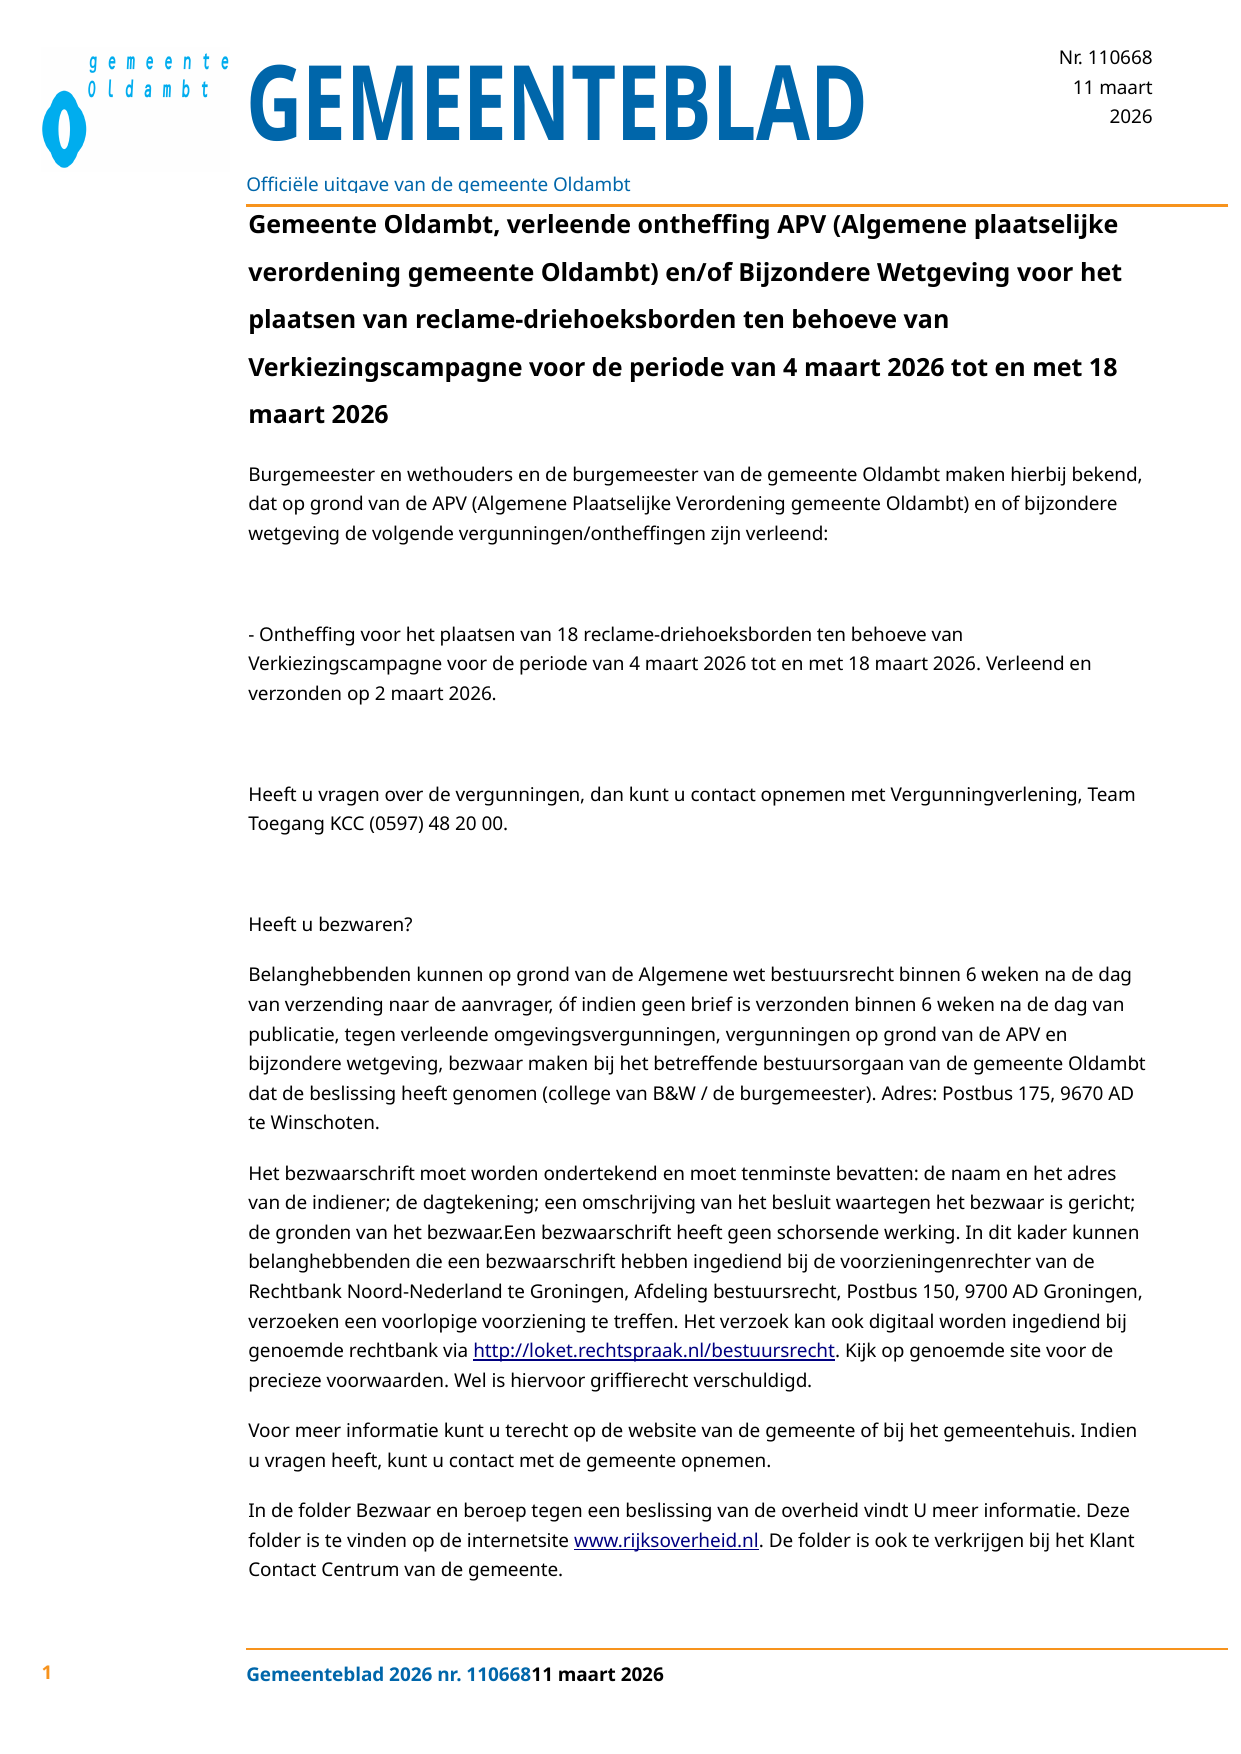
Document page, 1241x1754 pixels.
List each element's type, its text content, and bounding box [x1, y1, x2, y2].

text In de folder Bezwaar en beroep tegen een beslissing van de overheid vindt U meer informatie. Deze folder is te vinden op de internetsite www.rijksoverheid.nl. De folder is ook te verkrijgen bij het Klant Contact Centrum van de gemeente. [248, 1497, 1152, 1582]
text Burgemeester en wethouders en de burgemeester van de gemeente Oldambt maken hierbij bekend, dat op grond van de APV (Algemene Plaatselijke Verordening gemeente Oldambt) en of bijzondere wetgeving de volgende vergunningen/ontheffingen zijn verleend: [248, 461, 1152, 546]
text Belanghebbenden kunnen op grond van de Algemene wet bestuursrecht binnen 6 weken na de dag van verzending naar de aanvrager, óf indien geen brief is verzonden binnen 6 weken na de dag van publicatie, tegen verleende omgevingsvergunningen, vergunningen op grond van de APV en bijzondere wetgeving, bezwaar maken bij het betreffende bestuursorgaan van de gemeente Oldambt dat de beslissing heeft genomen (college van B&W / de burgemeester). Adres: Postbus 175, 9670 AD te Winschoten. [248, 962, 1152, 1135]
picture [41, 47, 231, 172]
text Heeft u bezwaren? [248, 911, 1152, 937]
text Het bezwaarschrift moet worden ondertekend en moet tenminste bevatten: de naam en het adres van de indiener; de dagtekening; een omschrijving van het besluit waartegen het bezwaar is gericht; de gronden van het bezwaar.Een bezwaarschrift heeft geen schorsende werking. In dit kader kunnen belanghebbenden die een bezwaarschrift hebben ingediend bij de voorzieningenrechter van de Rechtbank Noord-Nederland te Groningen, Afdeling bestuursrecht, Postbus 150, 9700 AD Groningen, verzoeken een voorlopige voorziening te treffen. Het verzoek kan ook digitaal worden ingediend bij genoemde rechtbank via http://loket.rechtspraak.nl/bestuursrecht. Kijk op genoemde site voor de precieze voorwaarden. Wel is hiervoor griffierecht verschuldigd. [248, 1160, 1152, 1393]
text Voor meer informatie kunt u terecht op de website van de gemeente of bij het gemeentehuis. Indien u vragen heeft, kunt u contact met de gemeente opnemen. [248, 1417, 1152, 1473]
text Gemeente Oldambt, verleende ontheffing APV (Algemene plaatselijke verordening gemeente Oldambt) en/of Bijzondere Wetgeving voor het plaatsen van reclame-driehoeksborden ten behoeve van Verkiezingscampagne voor de periode van 4 maart 2026 tot en met 18 maart 2026 [248, 207, 1152, 431]
text - Ontheffing voor het plaatsen van 18 reclame-driehoeksborden ten behoeve van Verkiezingscampagne voor de periode van 4 maart 2026 tot en met 18 maart 2026. Verleend en verzonden op 2 maart 2026. [248, 621, 1152, 706]
text Heeft u vragen over de vergunningen, dan kunt u contact opnemen met Vergunningverlening, Team Toegang KCC (0597) 48 20 00. [248, 781, 1152, 836]
